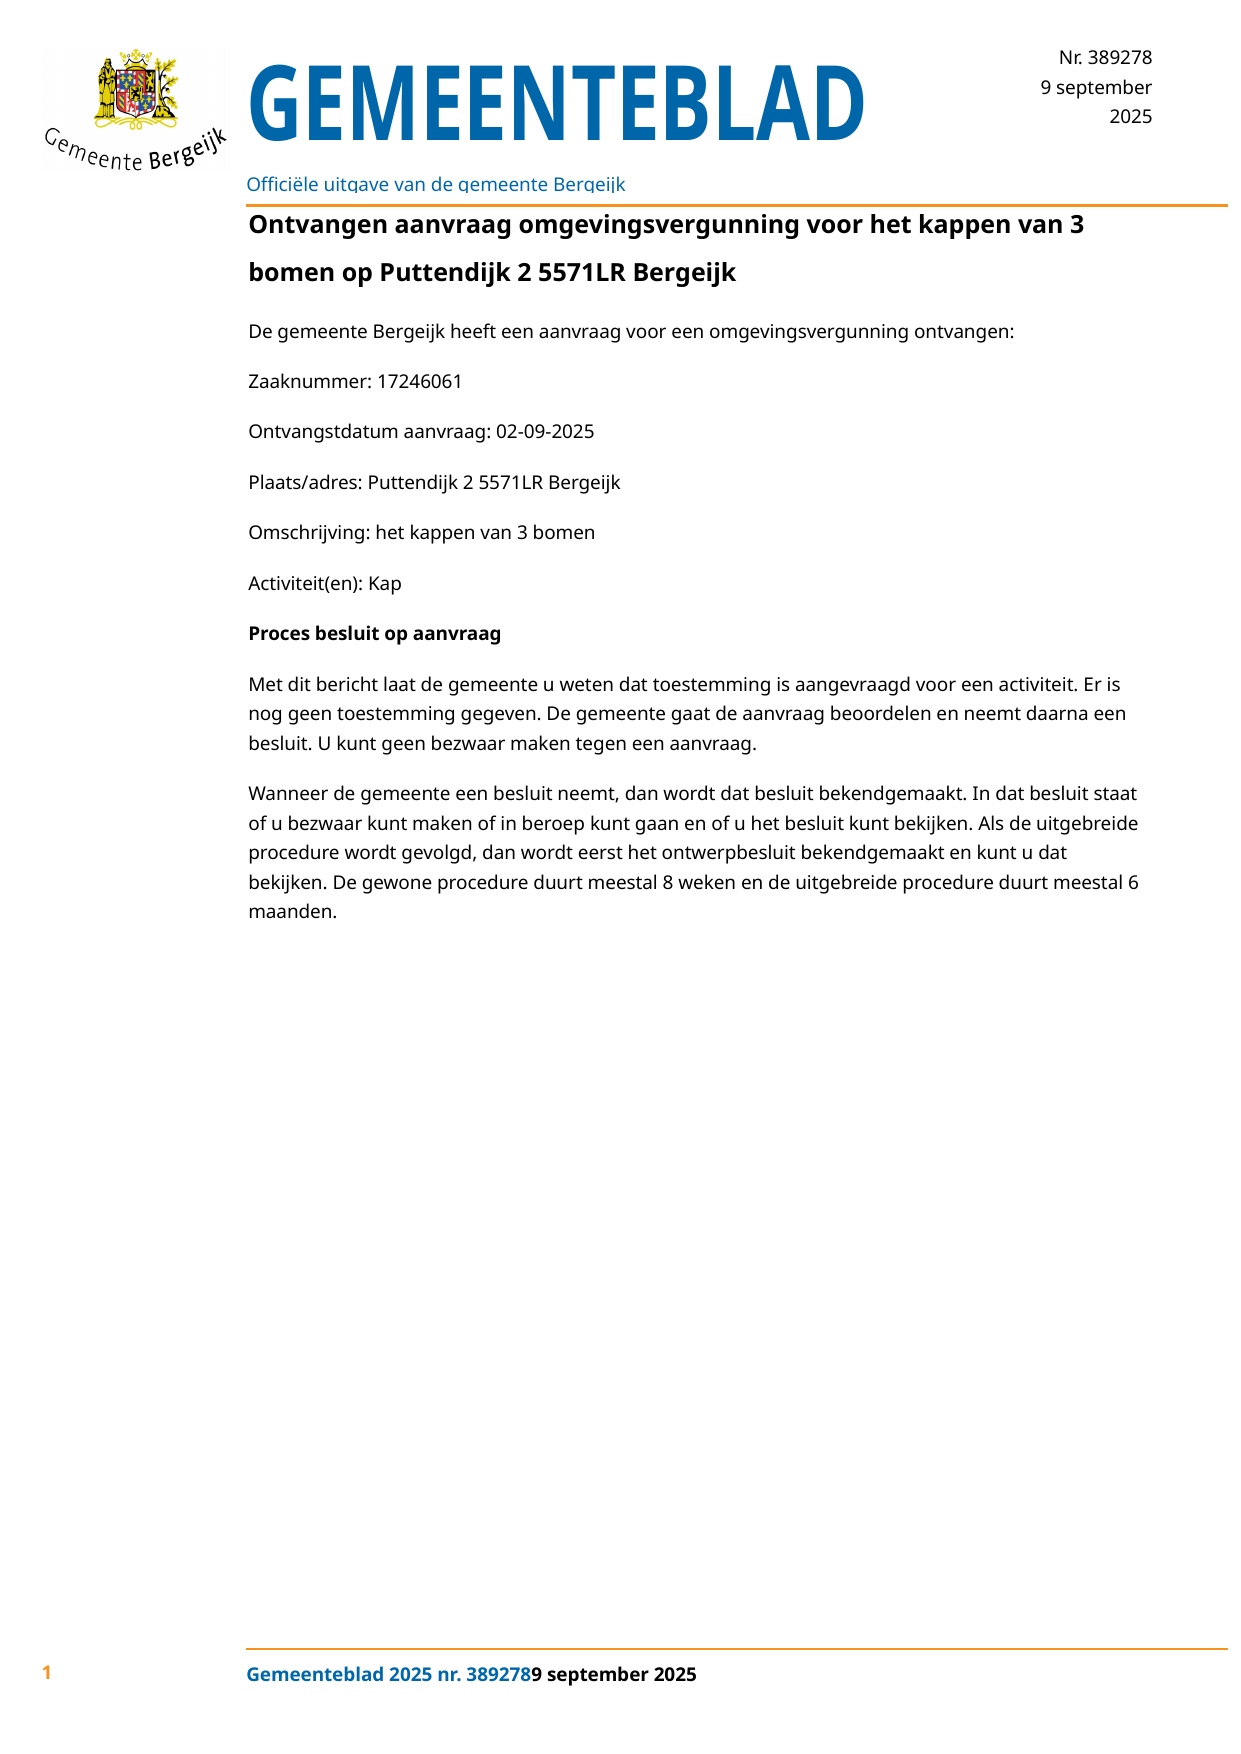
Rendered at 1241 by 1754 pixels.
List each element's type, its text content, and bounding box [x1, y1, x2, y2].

text Ontvangstdatum aanvraag: 02-09-2025 [248, 419, 1152, 444]
text De gemeente Bergeijk heeft een aanvraag voor een omgevingsvergunning ontvangen: [248, 318, 1152, 344]
text Met dit bericht laat de gemeente u weten dat toestemming is aangevraagd voor een activiteit. Er is nog geen toestemming gegeven. De gemeente gaat de aanvraag beoordelen en neemt daarna een besluit. U kunt geen bezwaar maken tegen een aanvraag. [248, 671, 1152, 756]
text Ontvangen aanvraag omgevingsvergunning voor het kappen van 3 bomen op Puttendijk 2 5571LR Bergeijk [248, 207, 1152, 288]
text Omschrijving: het kappen van 3 bomen [248, 519, 1152, 545]
picture [41, 47, 231, 172]
text Plaats/adres: Puttendijk 2 5571LR Bergeijk [248, 469, 1152, 495]
text Wanneer de gemeente een besluit neemt, dan wordt dat besluit bekendgemaakt. In dat besluit staat of u bezwaar kunt maken of in beroep kunt gaan en of u het besluit kunt bekijken. Als de uitgebreide procedure wordt gevolgd, dan wordt eerst het ontwerpbesluit bekendgemaakt en kunt u dat bekijken. De gewone procedure duurt meestal 8 weken en de uitgebreide procedure duurt meestal 6 maanden. [248, 780, 1152, 924]
text Zaaknummer: 17246061 [248, 368, 1152, 394]
text Activiteit(en): Kap [248, 570, 1152, 596]
text Proces besluit op aanvraag [248, 620, 1152, 646]
